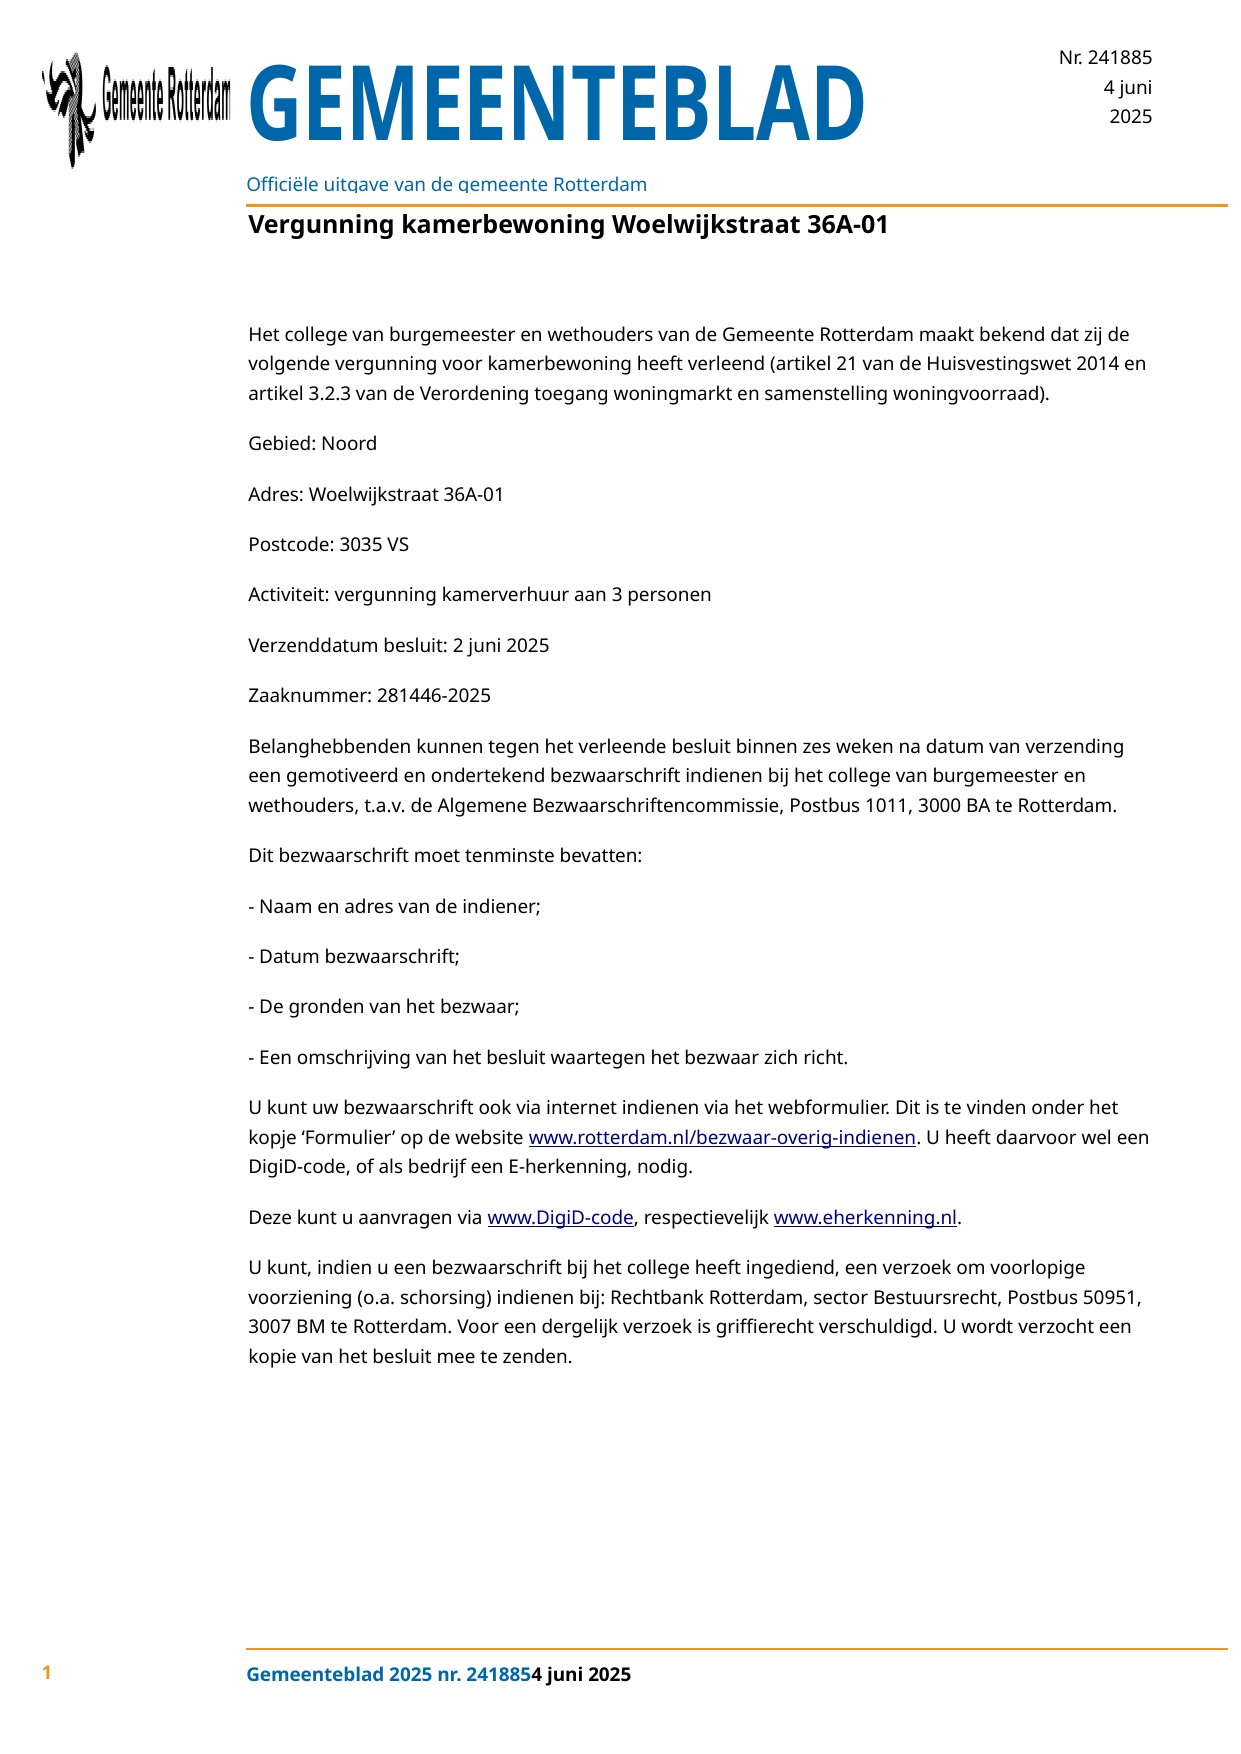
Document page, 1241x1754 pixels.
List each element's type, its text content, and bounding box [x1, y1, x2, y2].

text Vergunning kamerbewoning Woelwijkstraat 36A-01 [248, 207, 1152, 241]
text Verzenddatum besluit: 2 juni 2025 [248, 632, 1152, 658]
text U kunt uw bezwaarschrift ook via internet indienen via het webformulier. Dit is te vinden onder het kopje ‘Formulier’ op de website www.rotterdam.nl/bezwaar-overig-indienen. U heeft daarvoor wel een DigiD-code, of als bedrijf een E-herkenning, nodig. [248, 1094, 1152, 1179]
text - Naam en adres van de indiener; [248, 893, 1152, 918]
text - Datum bezwaarschrift; [248, 943, 1152, 969]
picture [41, 47, 231, 172]
text Belanghebbenden kunnen tegen het verleende besluit binnen zes weken na datum van verzending een gemotiveerd en ondertekend bezwaarschrift indienen bij het college van burgemeester en wethouders, t.a.v. de Algemene Bezwaarschriftencommissie, Postbus 1011, 3000 BA te Rotterdam. [248, 733, 1152, 818]
text Postcode: 3035 VS [248, 531, 1152, 557]
text Zaaknummer: 281446-2025 [248, 682, 1152, 708]
text - Een omschrijving van het besluit waartegen het bezwaar zich richt. [248, 1044, 1152, 1070]
text - De gronden van het bezwaar; [248, 994, 1152, 1019]
text Activiteit: vergunning kamerverhuur aan 3 personen [248, 582, 1152, 607]
text Dit bezwaarschrift moet tenminste bevatten: [248, 842, 1152, 868]
text Deze kunt u aanvragen via www.DigiD-code, respectievelijk www.eherkenning.nl. [248, 1204, 1152, 1230]
text Het college van burgemeester en wethouders van de Gemeente Rotterdam maakt bekend dat zij de volgende vergunning voor kamerbewoning heeft verleend (artikel 21 van de Huisvestingswet 2014 en artikel 3.2.3 van de Verordening toegang woningmarkt en samenstelling woningvoorraad). [248, 321, 1152, 406]
text Gebied: Noord [248, 430, 1152, 456]
text Adres: Woelwijkstraat 36A-01 [248, 481, 1152, 506]
text U kunt, indien u een bezwaarschrift bij het college heeft ingediend, een verzoek om voorlopige voorziening (o.a. schorsing) indienen bij: Rechtbank Rotterdam, sector Bestuursrecht, Postbus 50951, 3007 BM te Rotterdam. Voor een dergelijk verzoek is griffierecht verschuldigd. U wordt verzocht een kopie van het besluit mee te zenden. [248, 1254, 1152, 1369]
